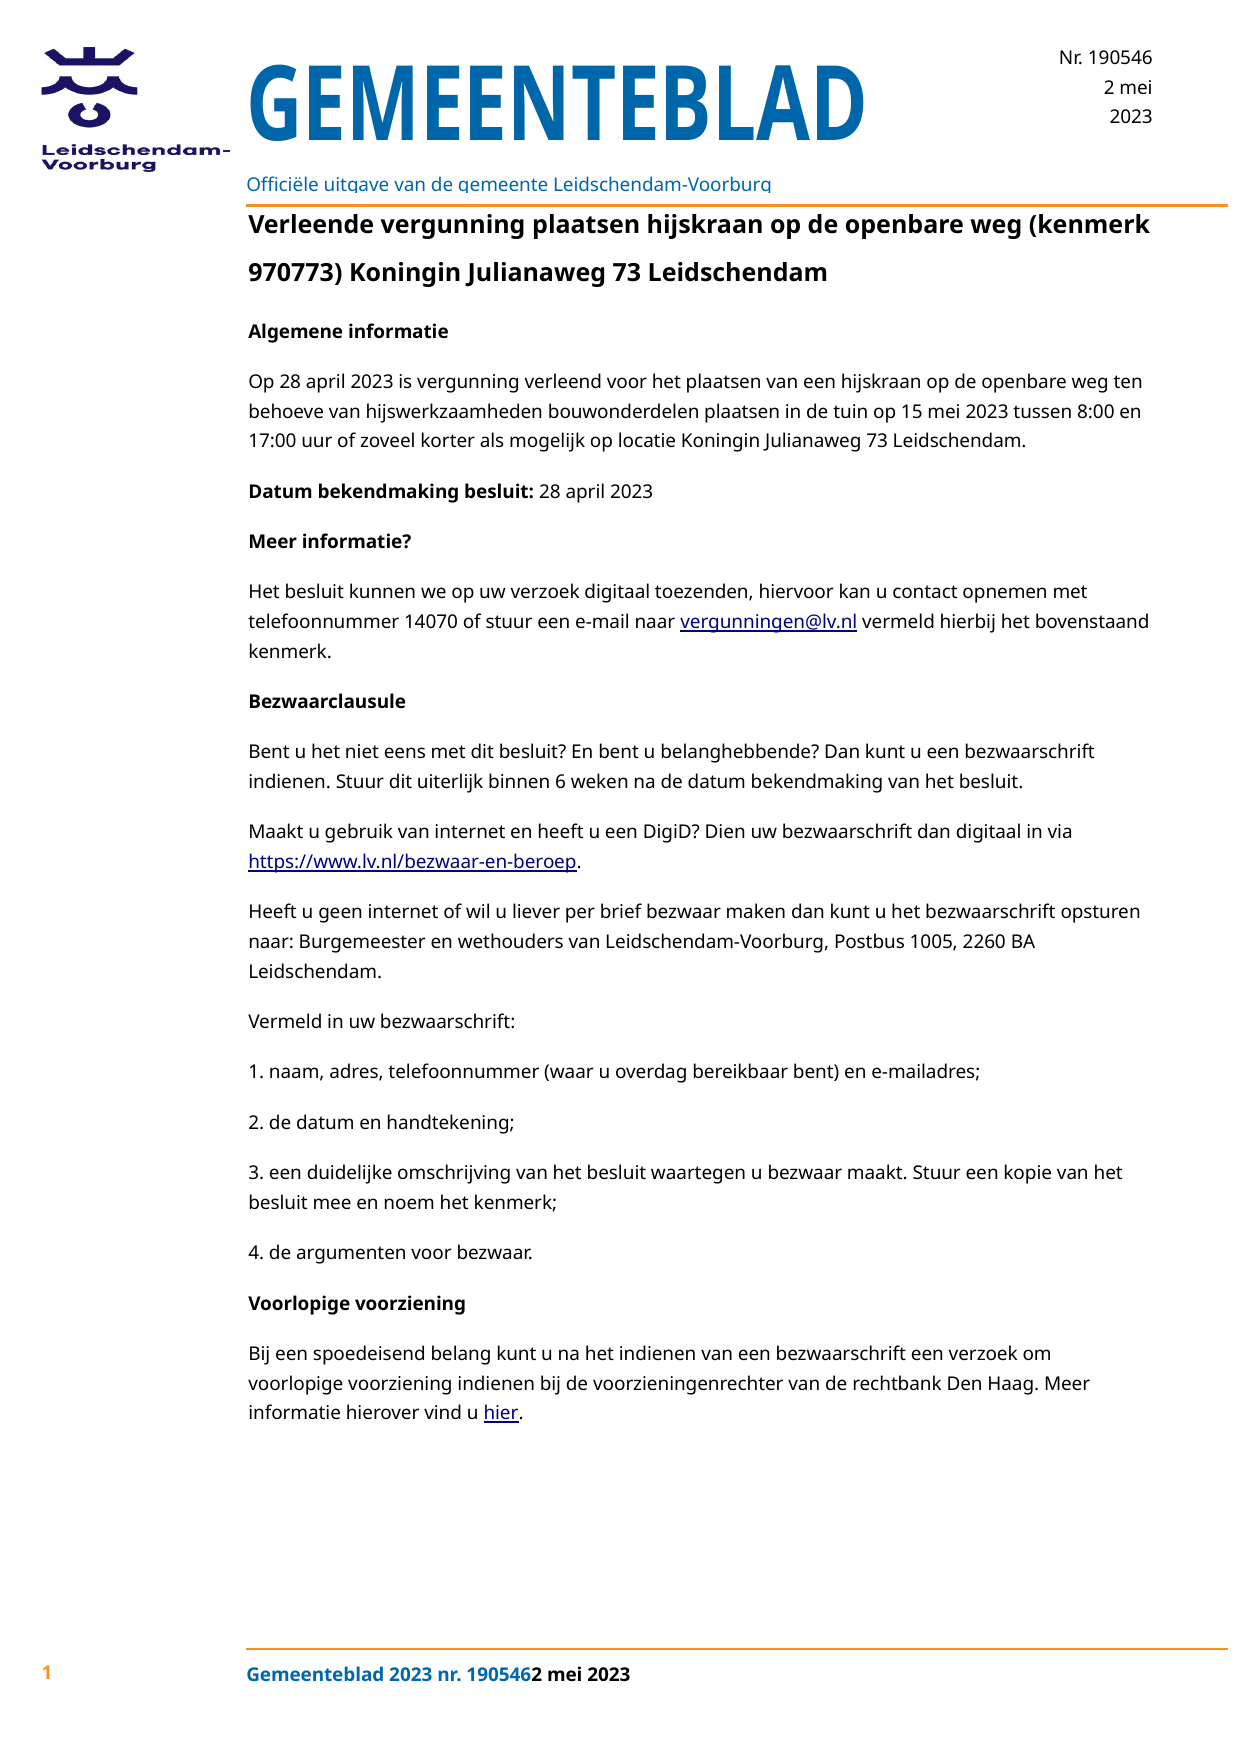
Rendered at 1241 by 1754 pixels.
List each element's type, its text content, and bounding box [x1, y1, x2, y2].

text Datum bekendmaking besluit: 28 april 2023 [248, 478, 1152, 504]
text Het besluit kunnen we op uw verzoek digitaal toezenden, hiervoor kan u contact opnemen met telefoonnummer 14070 of stuur een e-mail naar vergunningen@lv.nl vermeld hierbij het bovenstaand kenmerk. [248, 579, 1152, 664]
text Verleende vergunning plaatsen hijskraan op de openbare weg (kenmerk 970773) Koningin Julianaweg 73 Leidschendam [248, 207, 1152, 288]
text Maakt u gebruik van internet en heeft u een DigiD? Dien uw bezwaarschrift dan digitaal in via https://www.lv.nl/bezwaar-en-beroep. [248, 819, 1152, 874]
text Heeft u geen internet of wil u liever per brief bezwaar maken dan kunt u het bezwaarschrift opsturen naar: Burgemeester en wethouders van Leidschendam-Voorburg, Postbus 1005, 2260 BA Leidschendam. [248, 899, 1152, 984]
text Op 28 april 2023 is vergunning verleend voor het plaatsen van een hijskraan op de openbare weg ten behoeve van hijswerkzaamheden bouwonderdelen plaatsen in de tuin op 15 mei 2023 tussen 8:00 en 17:00 uur of zoveel korter als mogelijk op locatie Koningin Julianaweg 73 Leidschendam. [248, 368, 1152, 453]
text Bij een spoedeisend belang kunt u na het indienen van een bezwaarschrift een verzoek om voorlopige voorziening indienen bij de voorzieningenrechter van de rechtbank Den Haag. Meer informatie hierover vind u hier. [248, 1340, 1152, 1425]
text Voorlopige voorziening [248, 1290, 1152, 1316]
text Vermeld in uw bezwaarschrift: [248, 1008, 1152, 1034]
text 4. de argumenten voor bezwaar. [248, 1239, 1152, 1265]
text Bezwaarclausule [248, 688, 1152, 714]
text 2. de datum en handtekening; [248, 1109, 1152, 1135]
text 3. een duidelijke omschrijving van het besluit waartegen u bezwaar maakt. Stuur een kopie van het besluit mee en noem het kenmerk; [248, 1159, 1152, 1215]
text Algemene informatie [248, 318, 1152, 344]
picture [41, 47, 231, 172]
text Meer informatie? [248, 528, 1152, 554]
text Bent u het niet eens met dit besluit? En bent u belanghebbende? Dan kunt u een bezwaarschrift indienen. Stuur dit uiterlijk binnen 6 weken na de datum bekendmaking van het besluit. [248, 739, 1152, 794]
text 1. naam, adres, telefoonnummer (waar u overdag bereikbaar bent) en e-mailadres; [248, 1059, 1152, 1084]
